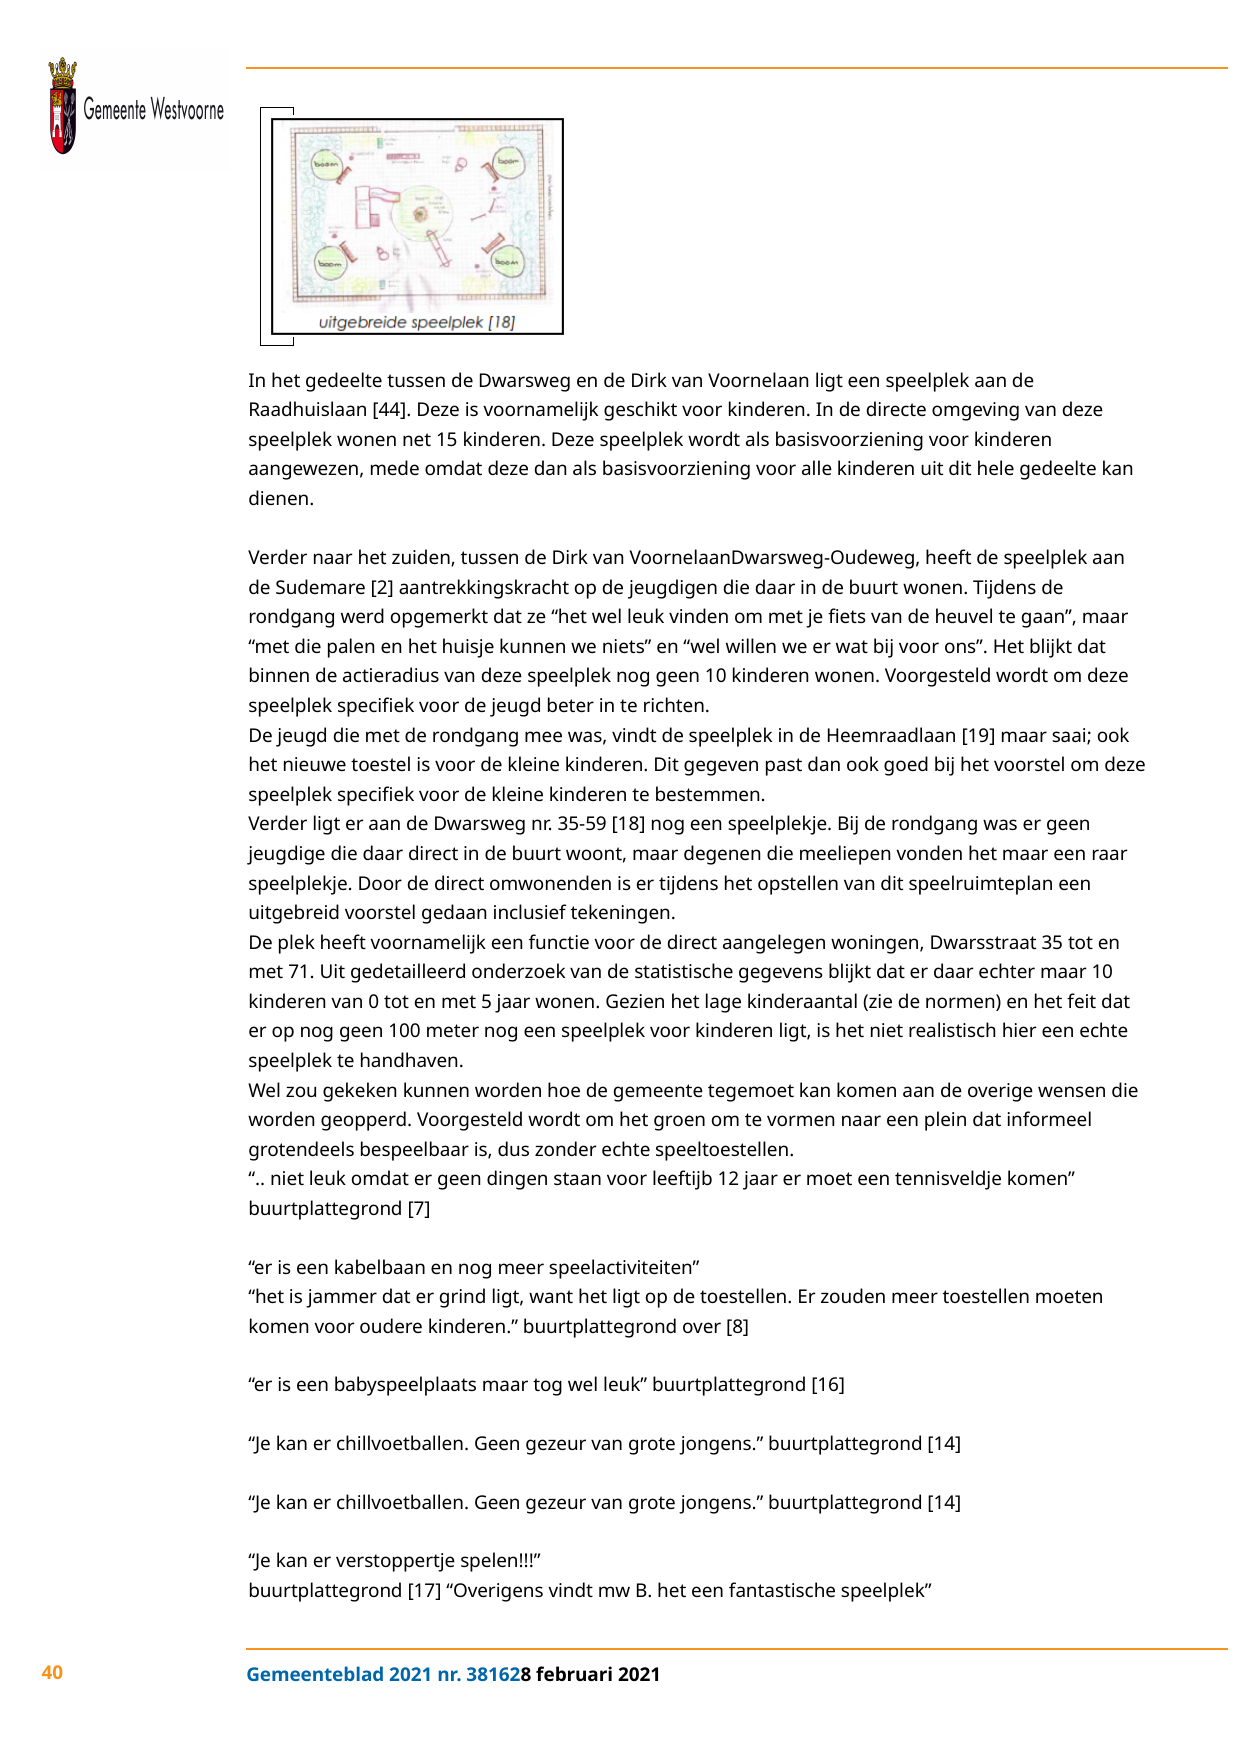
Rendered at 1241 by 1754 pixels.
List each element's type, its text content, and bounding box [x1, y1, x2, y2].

text Verder naar het zuiden, tussen de Dirk van VoornelaanDwarsweg-Oudeweg, heeft de speelplek aan de Sudemare [2] aantrekkingskracht op de jeugdigen die daar in de buurt wonen. Tijdens de rondgang werd opgemerkt dat ze “het wel leuk vinden om met je fiets van de heuvel te gaan”, maar “met die palen en het huisje kunnen we niets” en “wel willen we er wat bij voor ons”. Het blijkt dat binnen de actieradius van deze speelplek nog geen 10 kinderen wonen. Voorgesteld wordt om deze speelplek specifiek voor de jeugd beter in te richten. [248, 544, 1152, 718]
text De jeugd die met de rondgang mee was, vindt de speelplek in de Heemraadlaan [19] maar saai; ook het nieuwe toestel is voor de kleine kinderen. Dit gegeven past dan ook goed bij het voorstel om deze speelplek specifiek voor de kleine kinderen te bestemmen. [248, 722, 1152, 807]
table_header “Je kan er chillvoetballen. Geen gezeur van grote jongens.” buurtplattegrond [14] [248, 1430, 1152, 1456]
table_header “Je kan er chillvoetballen. Geen gezeur van grote jongens.” buurtplattegrond [14] [248, 1489, 1152, 1515]
picture [41, 47, 231, 172]
picture [268, 115, 565, 337]
text Wel zou gekeken kunnen worden hoe de gemeente tegemoet kan komen aan de overige wensen die worden geopperd. Voorgesteld wordt om het groen om te vormen naar een plein dat informeel grotendeels bespeelbaar is, dus zonder echte speeltoestellen. [248, 1077, 1152, 1162]
text Verder ligt er aan de Dwarsweg nr. 35-59 [18] nog een speelplekje. Bij de rondgang was er geen jeugdige die daar direct in de buurt woont, maar degenen die meeliepen vonden het maar een raar speelplekje. Door de direct omwonenden is er tijdens het opstellen van dit speelruimteplan een uitgebreid voorstel gedaan inclusief tekeningen. [248, 811, 1152, 925]
table_header “Je kan er verstoppertje spelen!!!” buurtplattegrond [17] “Overigens vindt mw B. het een fantastische speelplek” [248, 1548, 1152, 1603]
table_header “er is een babyspeelplaats maar tog wel leuk” buurtplattegrond [16] [248, 1372, 1152, 1397]
table_header “.. niet leuk omdat er geen dingen staan voor leeftijb 12 jaar er moet een tennisveldje komen” buurtplattegrond [7] [248, 1166, 1152, 1221]
text In het gedeelte tussen de Dwarsweg en de Dirk van Voornelaan ligt een speelplek aan de Raadhuislaan [44]. Deze is voornamelijk geschikt voor kinderen. In de directe omgeving van deze speelplek wonen net 15 kinderen. Deze speelplek wordt als basisvoorziening voor kinderen aangewezen, mede omdat deze dan als basisvoorziening voor alle kinderen uit dit hele gedeelte kan dienen. [248, 367, 1152, 511]
table_header “er is een kabelbaan en nog meer speelactiviteiten” “het is jammer dat er grind ligt, want het ligt op de toestellen. Er zouden meer toestellen moeten komen voor oudere kinderen.” buurtplattegrond over [8] [248, 1254, 1152, 1339]
text De plek heeft voornamelijk een functie voor de direct aangelegen woningen, Dwarsstraat 35 tot en met 71. Uit gedetailleerd onderzoek van de statistische gegevens blijkt dat er daar echter maar 10 kinderen van 0 tot en met 5 jaar wonen. Gezien het lage kinderaantal (zie de normen) en het feit dat er op nog geen 100 meter nog een speelplek voor kinderen ligt, is het niet realistisch hier een echte speelplek te handhaven. [248, 929, 1152, 1073]
